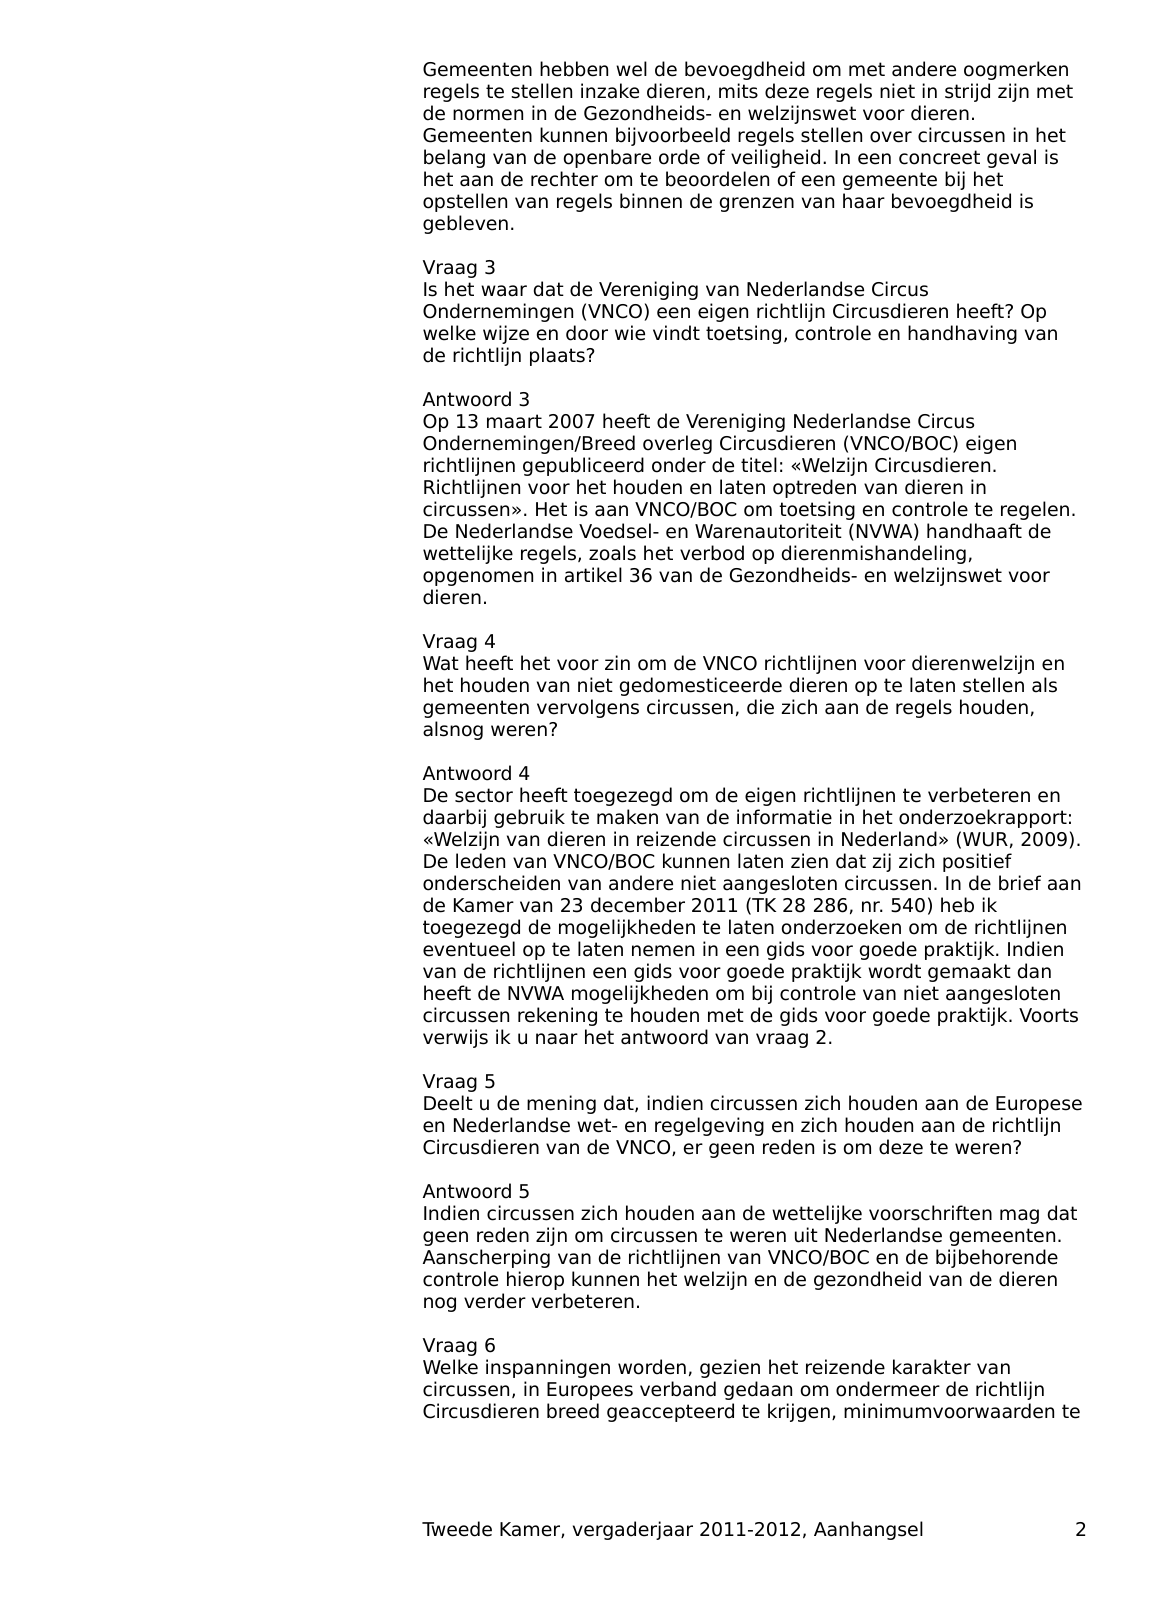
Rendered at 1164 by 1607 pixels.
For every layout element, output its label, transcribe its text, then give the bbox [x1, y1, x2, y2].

text Is het waar dat de Vereniging van Nederlandse Circus Ondernemingen (VNCO) een eigen richtlijn Circusdieren heeft? Op welke wijze en door wie vindt toetsing, controle en handhaving van de richtlijn plaats? [422, 279, 1087, 367]
text Vraag 5 [422, 1071, 1087, 1093]
text Op 13 maart 2007 heeft de Vereniging Nederlandse Circus Ondernemingen/Breed overleg Circusdieren (VNCO/BOC) eigen richtlijnen gepubliceerd onder de titel: «Welzijn Circusdieren. Richtlijnen voor het houden en laten optreden van dieren in circussen». Het is aan VNCO/BOC om toetsing en controle te regelen. [422, 411, 1087, 521]
text Antwoord 5 [422, 1181, 1087, 1203]
text De sector heeft toegezegd om de eigen richtlijnen te verbeteren en daarbij gebruik te maken van de informatie in het onderzoekrapport: «Welzijn van dieren in reizende circussen in Nederland» (WUR, 2009). De leden van VNCO/BOC kunnen laten zien dat zij zich positief onderscheiden van andere niet aangesloten circussen. In de brief aan de Kamer van 23 december 2011 (TK 28 286, nr. 540) heb ik toegezegd de mogelijkheden te laten onderzoeken om de richtlijnen eventueel op te laten nemen in een gids voor goede praktijk. Indien van de richtlijnen een gids voor goede praktijk wordt gemaakt dan heeft de NVWA mogelijkheden om bij controle van niet aangesloten circussen rekening te houden met de gids voor goede praktijk. Voorts verwijs ik u naar het antwoord van vraag 2. [422, 785, 1087, 1049]
text Indien circussen zich houden aan de wettelijke voorschriften mag dat geen reden zijn om circussen te weren uit Nederlandse gemeenten. Aanscherping van de richtlijnen van VNCO/BOC en de bijbehorende controle hierop kunnen het welzijn en de gezondheid van de dieren nog verder verbeteren. [422, 1203, 1087, 1313]
text Vraag 6 [422, 1335, 1087, 1357]
text Welke inspanningen worden, gezien het reizende karakter van circussen, in Europees verband gedaan om ondermeer de richtlijn Circusdieren breed geaccepteerd te krijgen, minimumvoorwaarden te [422, 1357, 1087, 1423]
text Antwoord 4 [422, 763, 1087, 785]
text Deelt u de mening dat, indien circussen zich houden aan de Europese en Nederlandse wet- en regelgeving en zich houden aan de richtlijn Circusdieren van de VNCO, er geen reden is om deze te weren? [422, 1093, 1087, 1159]
text Gemeenten hebben wel de bevoegdheid om met andere oogmerken regels te stellen inzake dieren, mits deze regels niet in strijd zijn met de normen in de Gezondheids- en welzijnswet voor dieren. Gemeenten kunnen bijvoorbeeld regels stellen over circussen in het belang van de openbare orde of veiligheid. In een concreet geval is het aan de rechter om te beoordelen of een gemeente bij het opstellen van regels binnen de grenzen van haar bevoegdheid is gebleven. [422, 59, 1087, 235]
text Wat heeft het voor zin om de VNCO richtlijnen voor dierenwelzijn en het houden van niet gedomesticeerde dieren op te laten stellen als gemeenten vervolgens circussen, die zich aan de regels houden, alsnog weren? [422, 653, 1087, 741]
text Antwoord 3 [422, 389, 1087, 411]
text De Nederlandse Voedsel- en Warenautoriteit (NVWA) handhaaft de wettelijke regels, zoals het verbod op dierenmishandeling, opgenomen in artikel 36 van de Gezondheids- en welzijnswet voor dieren. [422, 521, 1087, 609]
text Vraag 3 [422, 257, 1087, 279]
text Vraag 4 [422, 631, 1087, 653]
